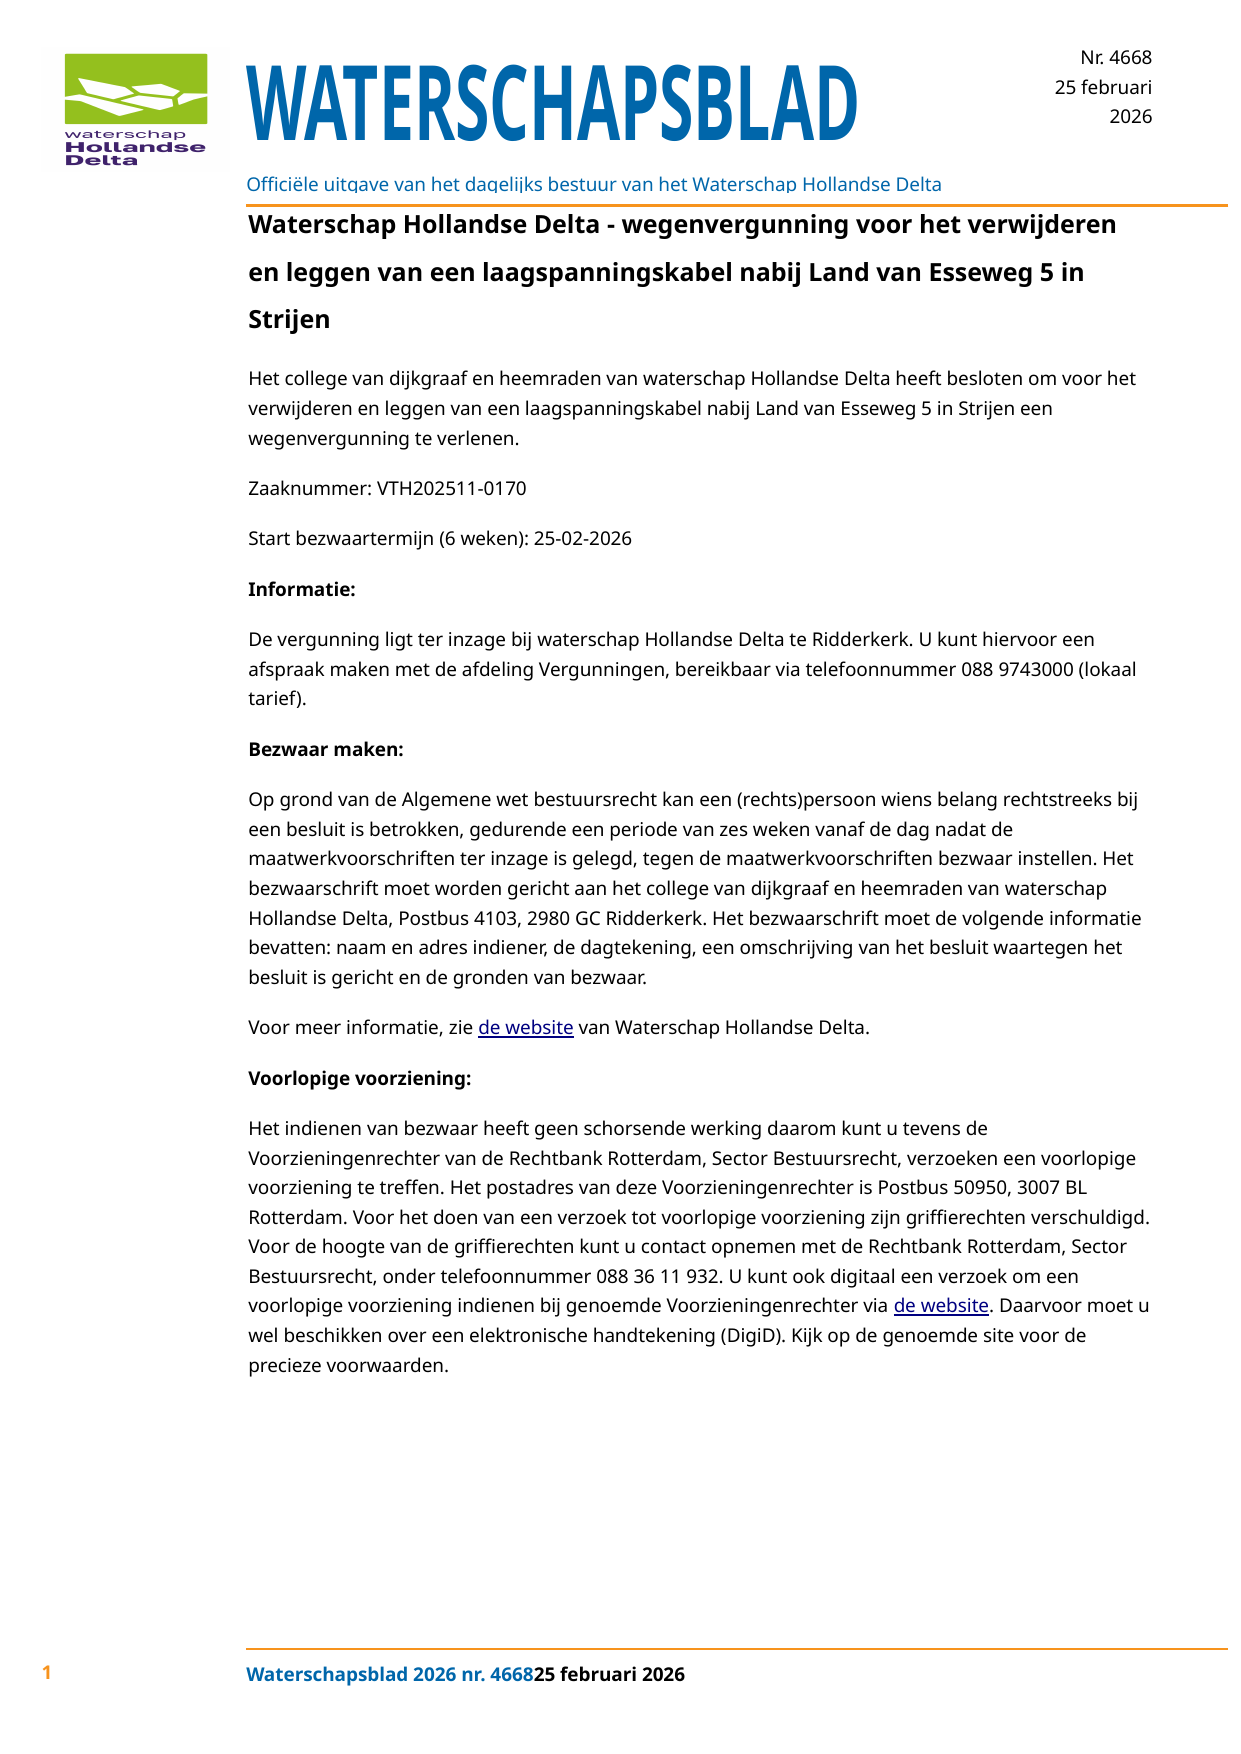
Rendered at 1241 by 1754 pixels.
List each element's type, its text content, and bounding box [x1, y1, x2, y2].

text Voorlopige voorziening: [248, 1065, 1152, 1090]
text De vergunning ligt ter inzage bij waterschap Hollandse Delta te Ridderkerk. U kunt hiervoor een afspraak maken met de afdeling Vergunningen, bereikbaar via telefoonnummer 088 9743000 (lokaal tarief). [248, 626, 1152, 711]
text Start bezwaartermijn (6 weken): 25-02-2026 [248, 526, 1152, 551]
text Waterschap Hollandse Delta - wegenvergunning voor het verwijderen en leggen van een laagspanningskabel nabij Land van Esseweg 5 in Strijen [248, 207, 1152, 336]
picture [41, 47, 231, 172]
text Het college van dijkgraaf en heemraden van waterschap Hollandse Delta heeft besloten om voor het verwijderen en leggen van een laagspanningskabel nabij Land van Esseweg 5 in Strijen een wegenvergunning te verlenen. [248, 366, 1152, 450]
text Voor meer informatie, zie de website van Waterschap Hollandse Delta. [248, 1014, 1152, 1040]
text Zaaknummer: VTH202511-0170 [248, 475, 1152, 501]
text Bezwaar maken: [248, 736, 1152, 762]
text Informatie: [248, 576, 1152, 602]
text Op grond van de Algemene wet bestuursrecht kan een (rechts)persoon wiens belang rechtstreeks bij een besluit is betrokken, gedurende een periode van zes weken vanaf de dag nadat de maatwerkvoorschriften ter inzage is gelegd, tegen de maatwerkvoorschriften bezwaar instellen. Het bezwaarschrift moet worden gericht aan het college van dijkgraaf en heemraden van waterschap Hollandse Delta, Postbus 4103, 2980 GC Ridderkerk. Het bezwaarschrift moet de volgende informatie bevatten: naam en adres indiener, de dagtekening, een omschrijving van het besluit waartegen het besluit is gericht en de gronden van bezwaar. [248, 786, 1152, 989]
text Het indienen van bezwaar heeft geen schorsende werking daarom kunt u tevens de Voorzieningenrechter van de Rechtbank Rotterdam, Sector Bestuursrecht, verzoeken een voorlopige voorziening te treffen. Het postadres van deze Voorzieningenrechter is Postbus 50950, 3007 BL Rotterdam. Voor het doen van een verzoek tot voorlopige voorziening zijn griffierechten verschuldigd. Voor de hoogte van de griffierechten kunt u contact opnemen met de Rechtbank Rotterdam, Sector Bestuursrecht, onder telefoonnummer 088 36 11 932. U kunt ook digitaal een verzoek om een voorlopige voorziening indienen bij genoemde Voorzieningenrechter via de website. Daarvoor moet u wel beschikken over een elektronische handtekening (DigiD). Kijk op de genoemde site voor de precieze voorwaarden. [248, 1115, 1152, 1377]
